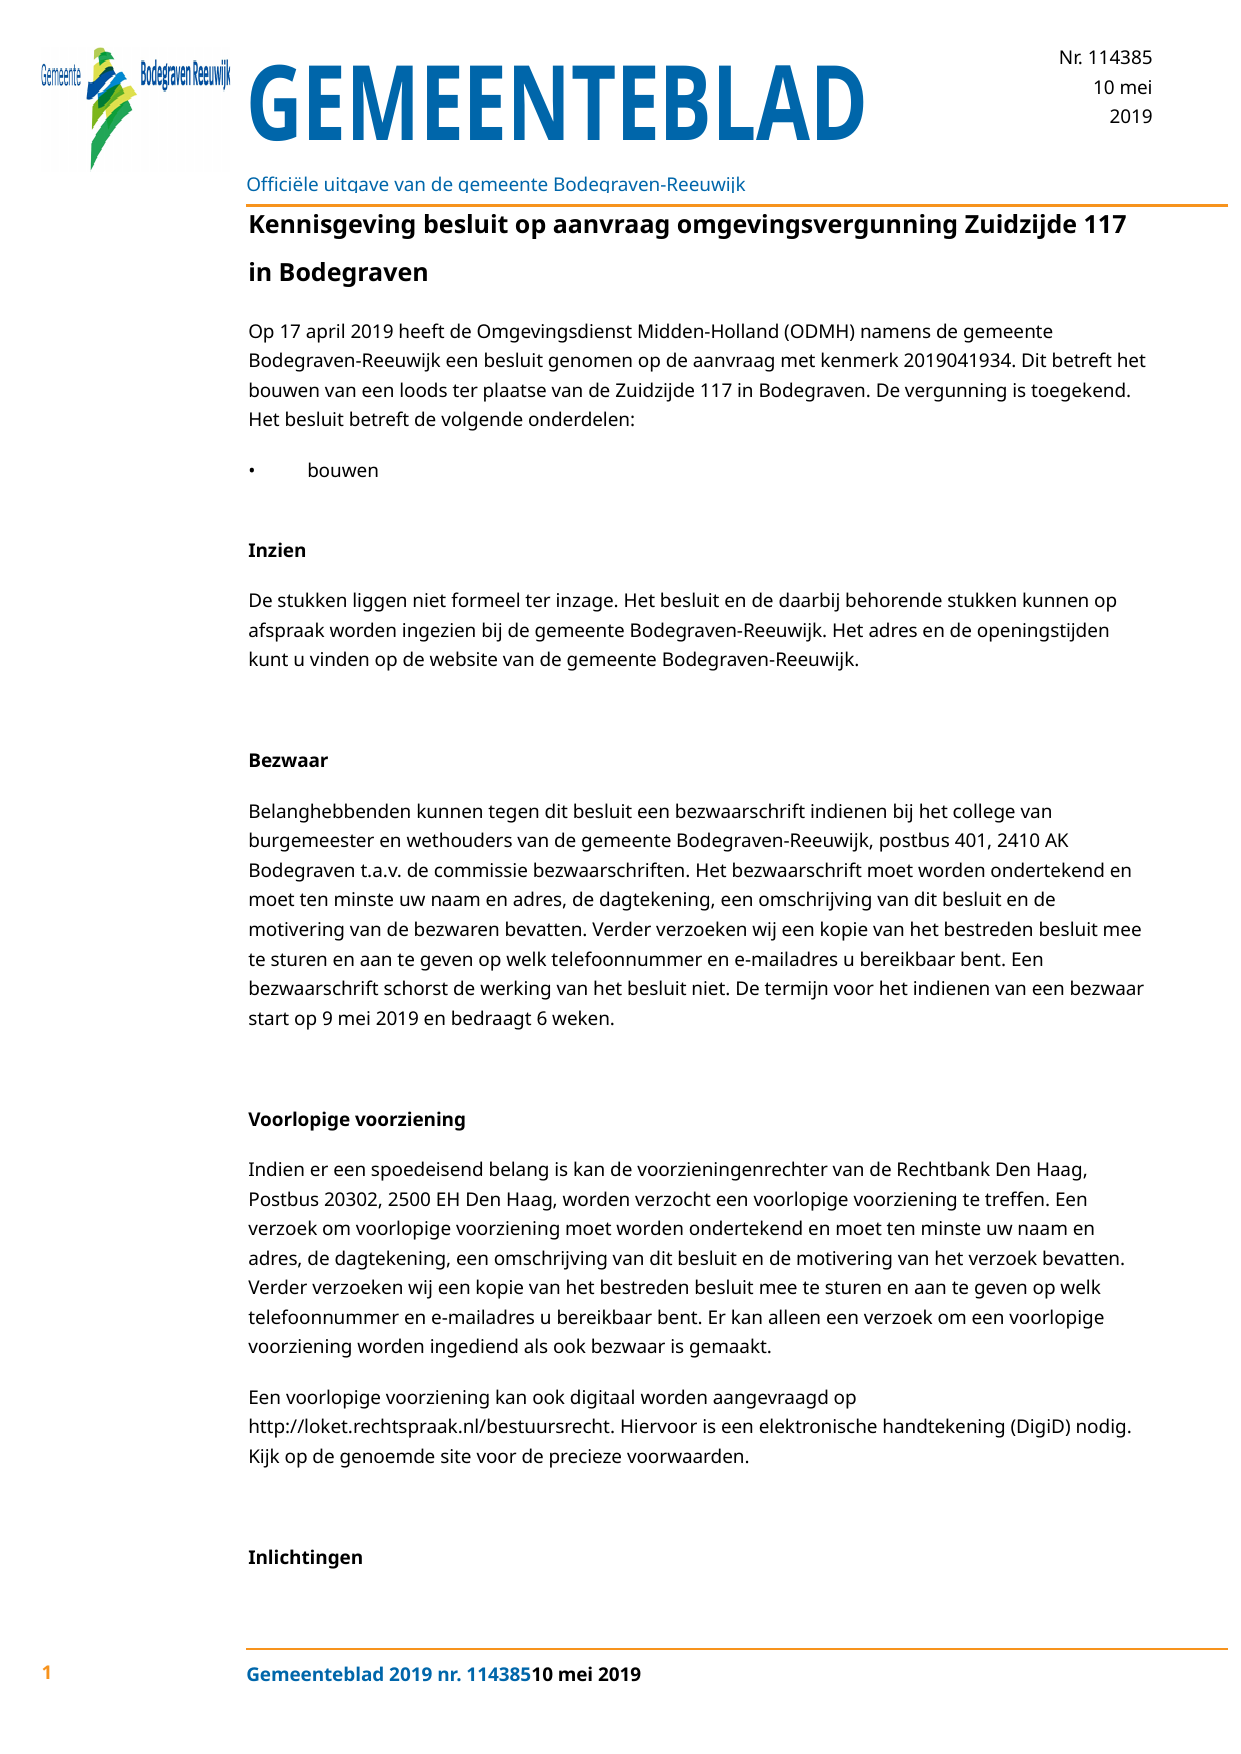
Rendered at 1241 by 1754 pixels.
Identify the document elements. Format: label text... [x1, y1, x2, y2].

text Een voorlopige voorziening kan ook digitaal worden aangevraagd op http://loket.rechtspraak.nl/bestuursrecht. Hiervoor is een elektronische handtekening (DigiD) nodig. Kijk op de genoemde site voor de precieze voorwaarden. [248, 1384, 1152, 1469]
text Bezwaar [248, 747, 1152, 773]
text Belanghebbenden kunnen tegen dit besluit een bezwaarschrift indienen bij het college van burgemeester en wethouders van de gemeente Bodegraven-Reeuwijk, postbus 401, 2410 AK Bodegraven t.a.v. de commissie bezwaarschriften. Het bezwaarschrift moet worden ondertekend en moet ten minste uw naam en adres, de dagtekening, een omschrijving van dit besluit en de motivering van de bezwaren bevatten. Verder verzoeken wij een kopie van het bestreden besluit mee te sturen en aan te geven op welk telefoonnummer en e-mailadres u bereikbaar bent. Een bezwaarschrift schorst de werking van het besluit niet. De termijn voor het indienen van een bezwaar start op 9 mei 2019 en bedraagt 6 weken. [248, 798, 1152, 1031]
text Indien er een spoedeisend belang is kan de voorzieningenrechter van de Rechtbank Den Haag, Postbus 20302, 2500 EH Den Haag, worden verzocht een voorlopige voorziening te treffen. Een verzoek om voorlopige voorziening moet worden ondertekend en moet ten minste uw naam en adres, de dagtekening, een omschrijving van dit besluit en de motivering van het verzoek bevatten. Verder verzoeken wij een kopie van het bestreden besluit mee te sturen en aan te geven op welk telefoonnummer en e-mailadres u bereikbaar bent. Er kan alleen een verzoek om een voorlopige voorziening worden ingediend als ook bezwaar is gemaakt. [248, 1156, 1152, 1359]
text De stukken liggen niet formeel ter inzage. Het besluit en de daarbij behorende stukken kunnen op afspraak worden ingezien bij de gemeente Bodegraven-Reeuwijk. Het adres en de openingstijden kunt u vinden op de website van de gemeente Bodegraven-Reeuwijk. [248, 587, 1152, 672]
text Inlichtingen [248, 1544, 1152, 1570]
text Inzien [248, 537, 1152, 563]
text Op 17 april 2019 heeft de Omgevingsdienst Midden-Holland (ODMH) namens de gemeente Bodegraven-Reeuwijk een besluit genomen op de aanvraag met kenmerk 2019041934. Dit betreft het bouwen van een loods ter plaatse van de Zuidzijde 117 in Bodegraven. De vergunning is toegekend. Het besluit betreft de volgende onderdelen: [248, 318, 1152, 432]
list bouwen [248, 457, 1152, 483]
picture [41, 47, 231, 172]
text Voorlopige voorziening [248, 1106, 1152, 1132]
text Kennisgeving besluit op aanvraag omgevingsvergunning Zuidzijde 117 in Bodegraven [248, 207, 1152, 288]
